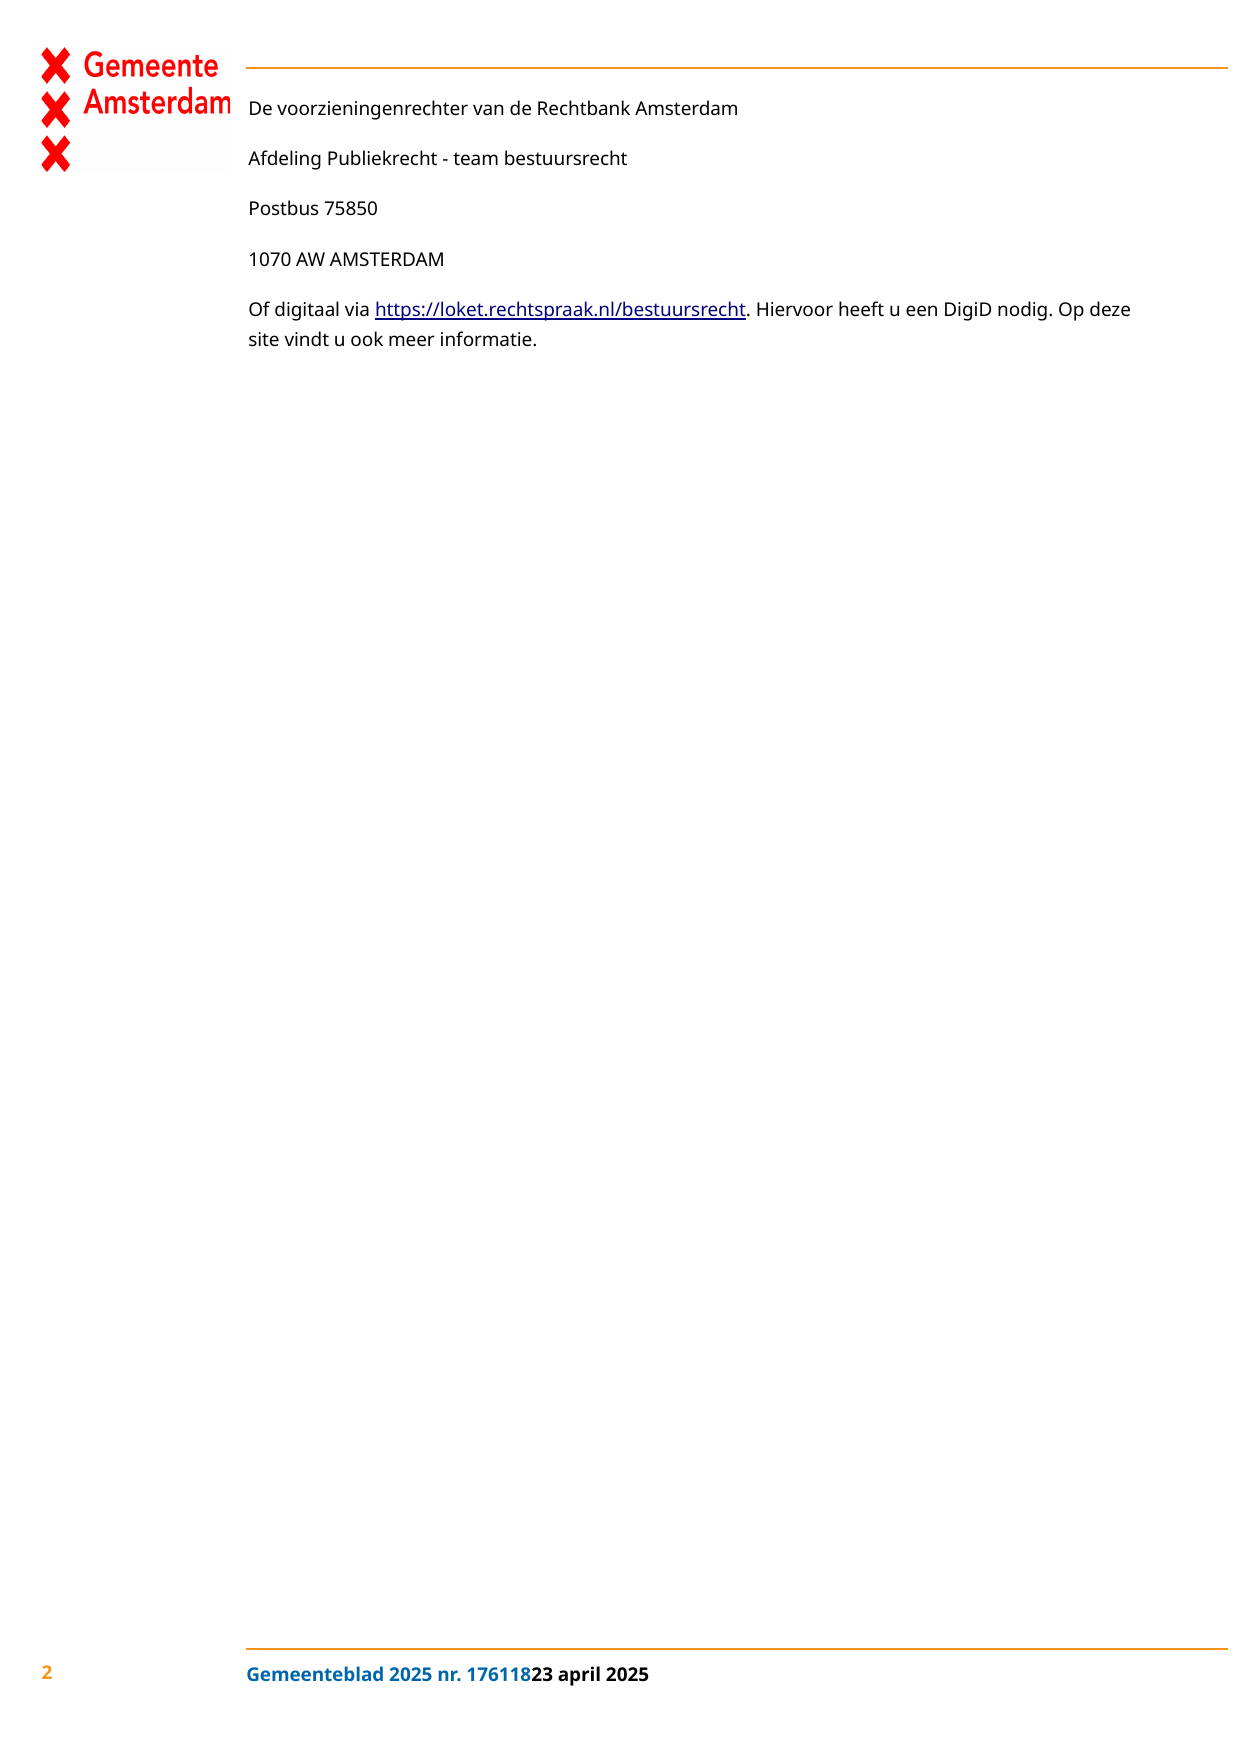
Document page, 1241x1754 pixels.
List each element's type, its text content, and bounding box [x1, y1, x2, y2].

picture [41, 47, 231, 172]
text Postbus 75850 [248, 196, 1152, 221]
text Of digitaal via https://loket.rechtspraak.nl/bestuursrecht. Hiervoor heeft u een DigiD nodig. Op deze site vindt u ook meer informatie. [248, 296, 1152, 352]
text De voorzieningenrechter van de Rechtbank Amsterdam [248, 95, 1152, 121]
text 1070 AW AMSTERDAM [248, 246, 1152, 272]
text Afdeling Publiekrecht - team bestuursrecht [248, 145, 1152, 171]
